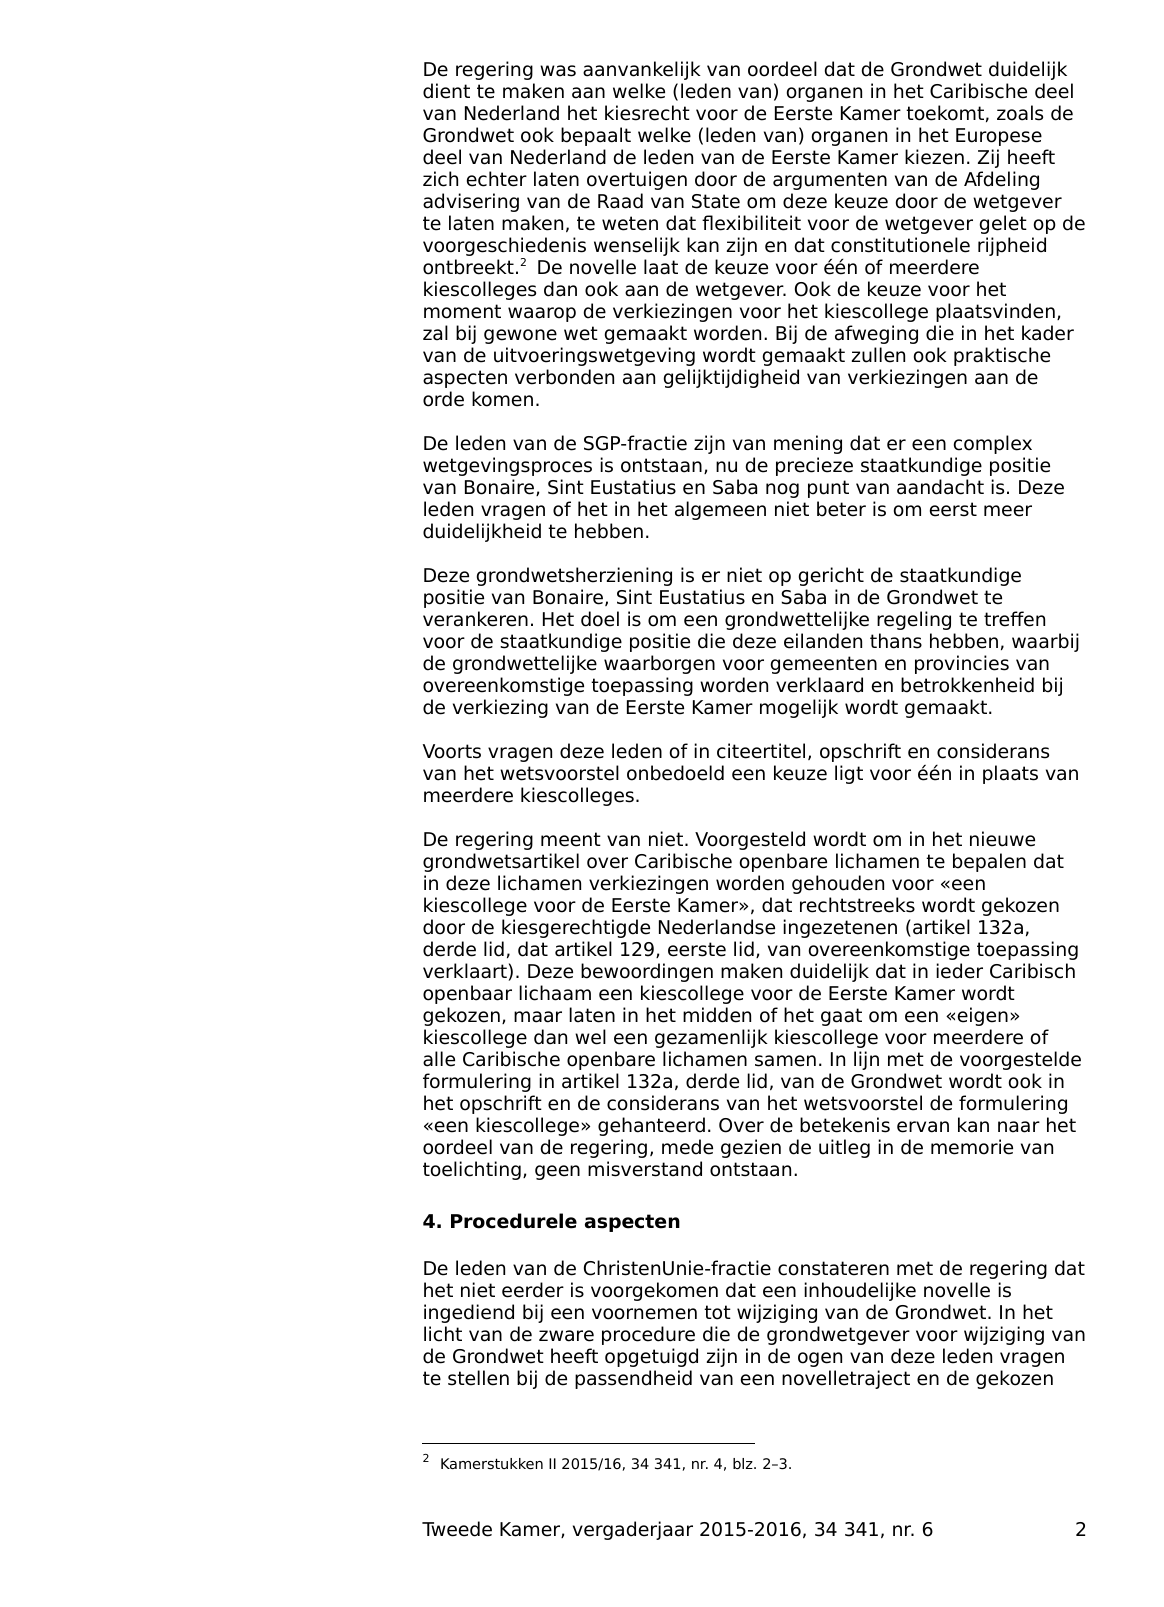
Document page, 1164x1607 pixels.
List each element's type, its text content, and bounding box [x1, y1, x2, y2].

text Kamerstukken II 2015/16, 34 341, nr. 4, blz. 2–3. [422, 1452, 1087, 1474]
text De regering was aanvankelijk van oordeel dat de Grondwet duidelijk dient te maken aan welke (leden van) organen in het Caribische deel van Nederland het kiesrecht voor de Eerste Kamer toekomt, zoals de Grondwet ook bepaalt welke (leden van) organen in het Europese deel van Nederland de leden van de Eerste Kamer kiezen. Zij heeft zich echter laten overtuigen door de argumenten van de Afdeling advisering van de Raad van State om deze keuze door de wetgever te laten maken, te weten dat flexibiliteit voor de wetgever gelet op de voorgeschiedenis wenselijk kan zijn en dat constitutionele rijpheid ontbreekt. De novelle laat de keuze voor één of meerdere kiescolleges dan ook aan de wetgever. Ook de keuze voor het moment waarop de verkiezingen voor het kiescollege plaatsvinden, zal bij gewone wet gemaakt worden. Bij de afweging die in het kader van de uitvoeringswetgeving wordt gemaakt zullen ook praktische aspecten verbonden aan gelijktijdigheid van verkiezingen aan de orde komen. [422, 59, 1087, 411]
subtitle 4. Procedurele aspecten [422, 1211, 1087, 1233]
text Deze grondwetsherziening is er niet op gericht de staatkundige positie van Bonaire, Sint Eustatius en Saba in de Grondwet te verankeren. Het doel is om een grondwettelijke regeling te treffen voor de staatkundige positie die deze eilanden thans hebben, waarbij de grondwettelijke waarborgen voor gemeenten en provincies van overeenkomstige toepassing worden verklaard en betrokkenheid bij de verkiezing van de Eerste Kamer mogelijk wordt gemaakt. [422, 565, 1087, 719]
text De leden van de SGP-fractie zijn van mening dat er een complex wetgevingsproces is ontstaan, nu de precieze staatkundige positie van Bonaire, Sint Eustatius en Saba nog punt van aandacht is. Deze leden vragen of het in het algemeen niet beter is om eerst meer duidelijkheid te hebben. [422, 433, 1087, 543]
text Voorts vragen deze leden of in citeertitel, opschrift en considerans van het wetsvoorstel onbedoeld een keuze ligt voor één in plaats van meerdere kiescolleges. [422, 741, 1087, 807]
text De regering meent van niet. Voorgesteld wordt om in het nieuwe grondwetsartikel over Caribische openbare lichamen te bepalen dat in deze lichamen verkiezingen worden gehouden voor «een kiescollege voor de Eerste Kamer», dat rechtstreeks wordt gekozen door de kiesgerechtigde Nederlandse ingezetenen (artikel 132a, derde lid, dat artikel 129, eerste lid, van overeenkomstige toepassing verklaart). Deze bewoordingen maken duidelijk dat in ieder Caribisch openbaar lichaam een kiescollege voor de Eerste Kamer wordt gekozen, maar laten in het midden of het gaat om een «eigen» kiescollege dan wel een gezamenlijk kiescollege voor meerdere of alle Caribische openbare lichamen samen. In lijn met de voorgestelde formulering in artikel 132a, derde lid, van de Grondwet wordt ook in het opschrift en de considerans van het wetsvoorstel de formulering «een kiescollege» gehanteerd. Over de betekenis ervan kan naar het oordeel van de regering, mede gezien de uitleg in de memorie van toelichting, geen misverstand ontstaan. [422, 829, 1087, 1181]
text De leden van de ChristenUnie-fractie constateren met de regering dat het niet eerder is voorgekomen dat een inhoudelijke novelle is ingediend bij een voornemen tot wijziging van de Grondwet. In het licht van de zware procedure die de grondwetgever voor wijziging van de Grondwet heeft opgetuigd zijn in de ogen van deze leden vragen te stellen bij de passendheid van een novelletraject en de gekozen [422, 1258, 1087, 1390]
